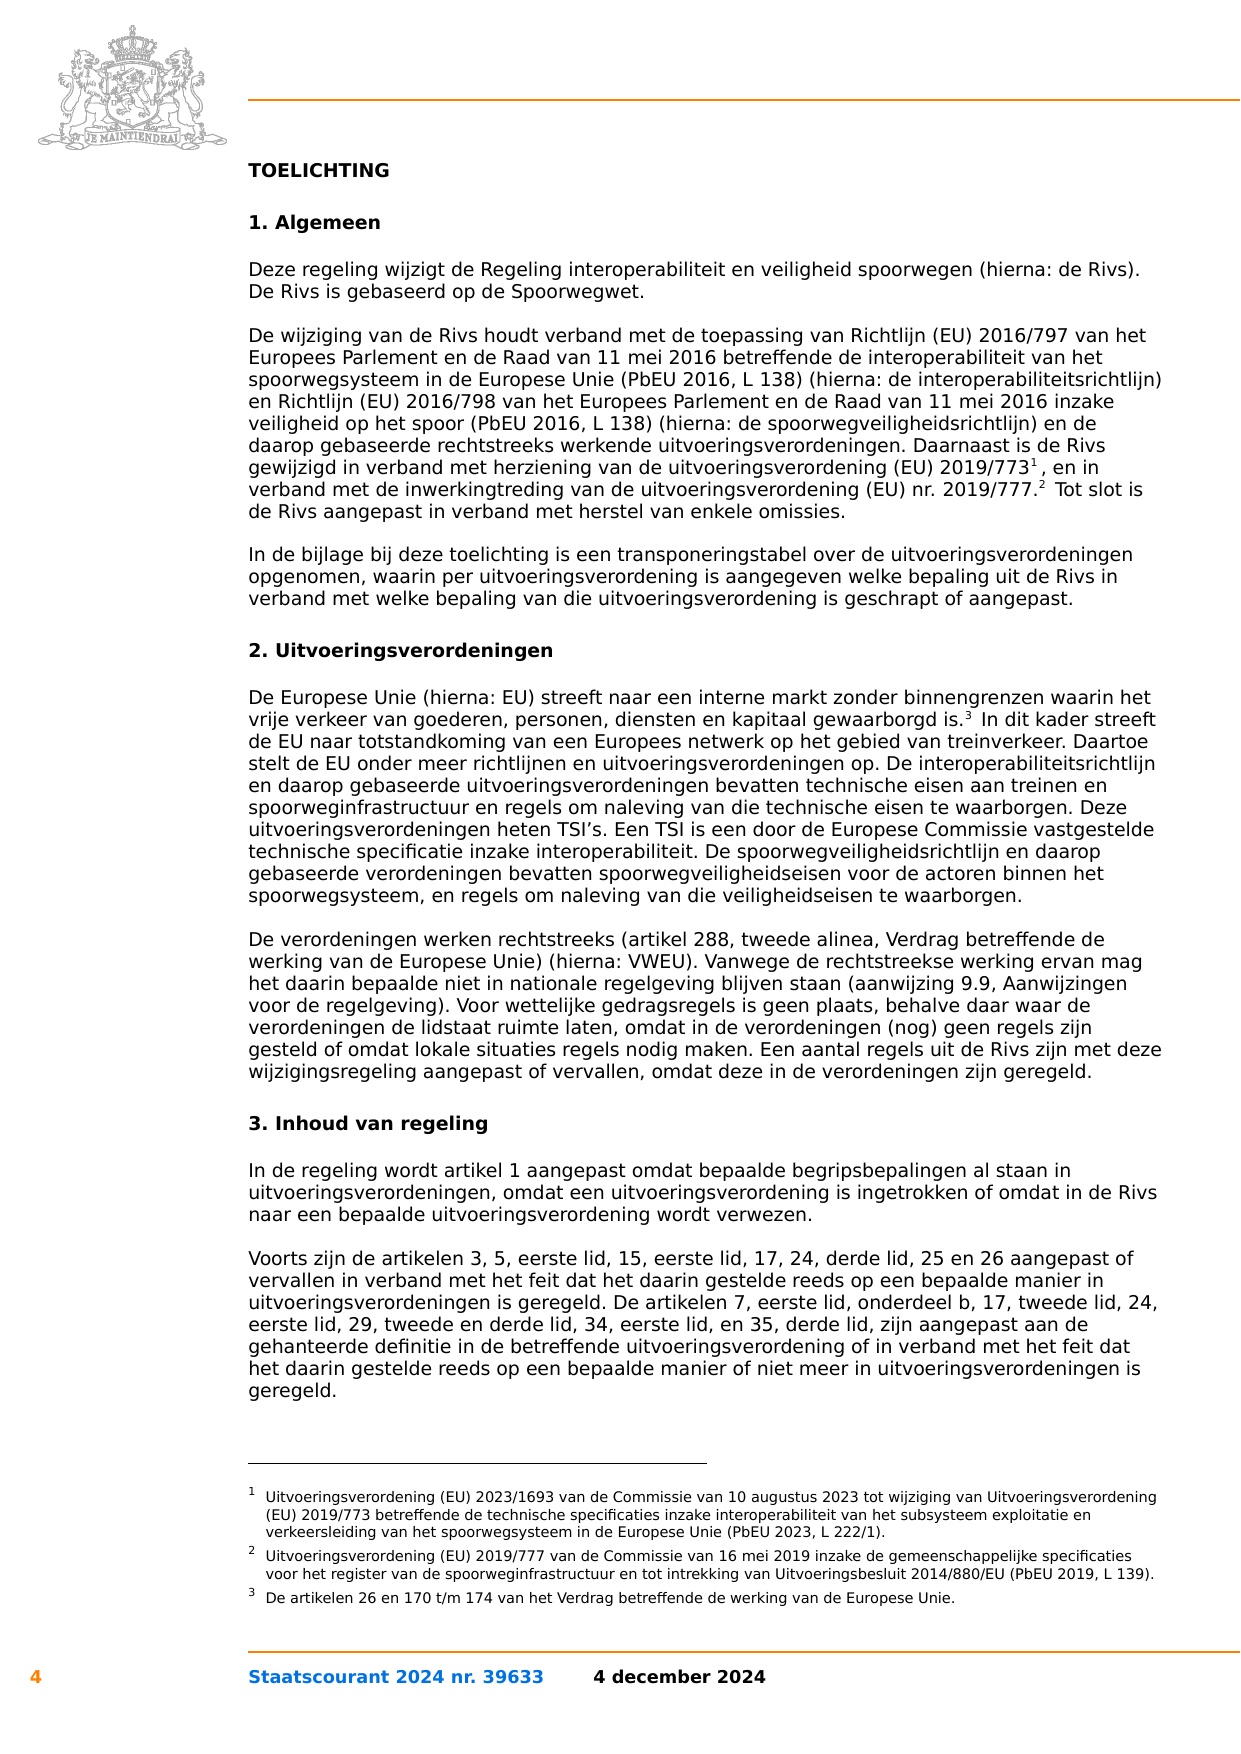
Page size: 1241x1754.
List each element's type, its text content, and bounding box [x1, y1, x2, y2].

text Uitvoeringsverordening (EU) 2019/777 van de Commissie van 16 mei 2019 inzake de gemeenschappelijke specificaties voor het register van de spoorweginfrastructuur en tot intrekking van Uitvoeringsbesluit 2014/880/EU (PbEU 2019, L 139). [248, 1544, 1163, 1583]
text Voorts zijn de artikelen 3, 5, eerste lid, 15, eerste lid, 17, 24, derde lid, 25 en 26 aangepast of vervallen in verband met het feit dat het daarin gestelde reeds op een bepaalde manier in uitvoeringsverordeningen is geregeld. De artikelen 7, eerste lid, onderdeel b, 17, tweede lid, 24, eerste lid, 29, tweede en derde lid, 34, eerste lid, en 35, derde lid, zijn aangepast aan de gehanteerde definitie in de betreffende uitvoeringsverordening of in verband met het feit dat het daarin gestelde reeds op een bepaalde manier of niet meer in uitvoeringsverordeningen is geregeld. [248, 1248, 1163, 1401]
text In de regeling wordt artikel 1 aangepast omdat bepaalde begripsbepalingen al staan in uitvoeringsverordeningen, omdat een uitvoeringsverordening is ingetrokken of omdat in de Rivs naar een bepaalde uitvoeringsverordening wordt verwezen. [248, 1160, 1163, 1226]
text Uitvoeringsverordening (EU) 2023/1693 van de Commissie van 10 augustus 2023 tot wijziging van Uitvoeringsverordening (EU) 2019/773 betreffende de technische specificaties inzake interoperabiliteit van het subsysteem exploitatie en verkeersleiding van het spoorwegsysteem in de Europese Unie (PbEU 2023, L 222/1). [248, 1485, 1163, 1541]
subtitle 3. Inhoud van regeling [248, 1113, 1163, 1135]
text In de bijlage bij deze toelichting is een transponeringstabel over de uitvoeringsverordeningen opgenomen, waarin per uitvoeringsverordening is aangegeven welke bepaling uit de Rivs in verband met welke bepaling van die uitvoeringsverordening is geschrapt of aangepast. [248, 544, 1163, 610]
text De verordeningen werken rechtstreeks (artikel 288, tweede alinea, Verdrag betreffende de werking van de Europese Unie) (hierna: VWEU). Vanwege de rechtstreekse werking ervan mag het daarin bepaalde niet in nationale regelgeving blijven staan (aanwijzing 9.9, Aanwijzingen voor de regelgeving). Voor wettelijke gedragsregels is geen plaats, behalve daar waar de verordeningen de lidstaat ruimte laten, omdat in de verordeningen (nog) geen regels zijn gesteld of omdat lokale situaties regels nodig maken. Een aantal regels uit de Rivs zijn met deze wijzigingsregeling aangepast of vervallen, omdat deze in de verordeningen zijn geregeld. [248, 929, 1163, 1083]
text De artikelen 26 en 170 t/m 174 van het Verdrag betreffende de werking van de Europese Unie. [248, 1586, 1163, 1608]
subtitle TOELICHTING [248, 160, 1163, 182]
subtitle 1. Algemeen [248, 212, 1163, 234]
text De Europese Unie (hierna: EU) streeft naar een interne markt zonder binnengrenzen waarin het vrije verkeer van goederen, personen, diensten en kapitaal gewaarborgd is. In dit kader streeft de EU naar totstandkoming van een Europees netwerk op het gebied van treinverkeer. Daartoe stelt de EU onder meer richtlijnen en uitvoeringsverordeningen op. De interoperabiliteitsrichtlijn en daarop gebaseerde uitvoeringsverordeningen bevatten technische eisen aan treinen en spoorweginfrastructuur en regels om naleving van die technische eisen te waarborgen. Deze uitvoeringsverordeningen heten TSI’s. Een TSI is een door de Europese Commissie vastgestelde technische specificatie inzake interoperabiliteit. De spoorwegveiligheidsrichtlijn en daarop gebaseerde verordeningen bevatten spoorwegveiligheidseisen voor de actoren binnen het spoorwegsysteem, en regels om naleving van die veiligheidseisen te waarborgen. [248, 687, 1163, 907]
text De wijziging van de Rivs houdt verband met de toepassing van Richtlijn (EU) 2016/797 van het Europees Parlement en de Raad van 11 mei 2016 betreffende de interoperabiliteit van het spoorwegsysteem in de Europese Unie (PbEU 2016, L 138) (hierna: de interoperabiliteitsrichtlijn) en Richtlijn (EU) 2016/798 van het Europees Parlement en de Raad van 11 mei 2016 inzake veiligheid op het spoor (PbEU 2016, L 138) (hierna: de spoorwegveiligheidsrichtlijn) en de daarop gebaseerde rechtstreeks werkende uitvoeringsverordeningen. Daarnaast is de Rivs gewijzigd in verband met herziening van de uitvoeringsverordening (EU) 2019/773, en in verband met de inwerkingtreding van de uitvoeringsverordening (EU) nr. 2019/777. Tot slot is de Rivs aangepast in verband met herstel van enkele omissies. [248, 325, 1163, 522]
subtitle 2. Uitvoeringsverordeningen [248, 640, 1163, 662]
text Deze regeling wijzigt de Regeling interoperabiliteit en veiligheid spoorwegen (hierna: de Rivs). De Rivs is gebaseerd op de Spoorwegwet. [248, 259, 1163, 303]
picture [38, 25, 227, 150]
